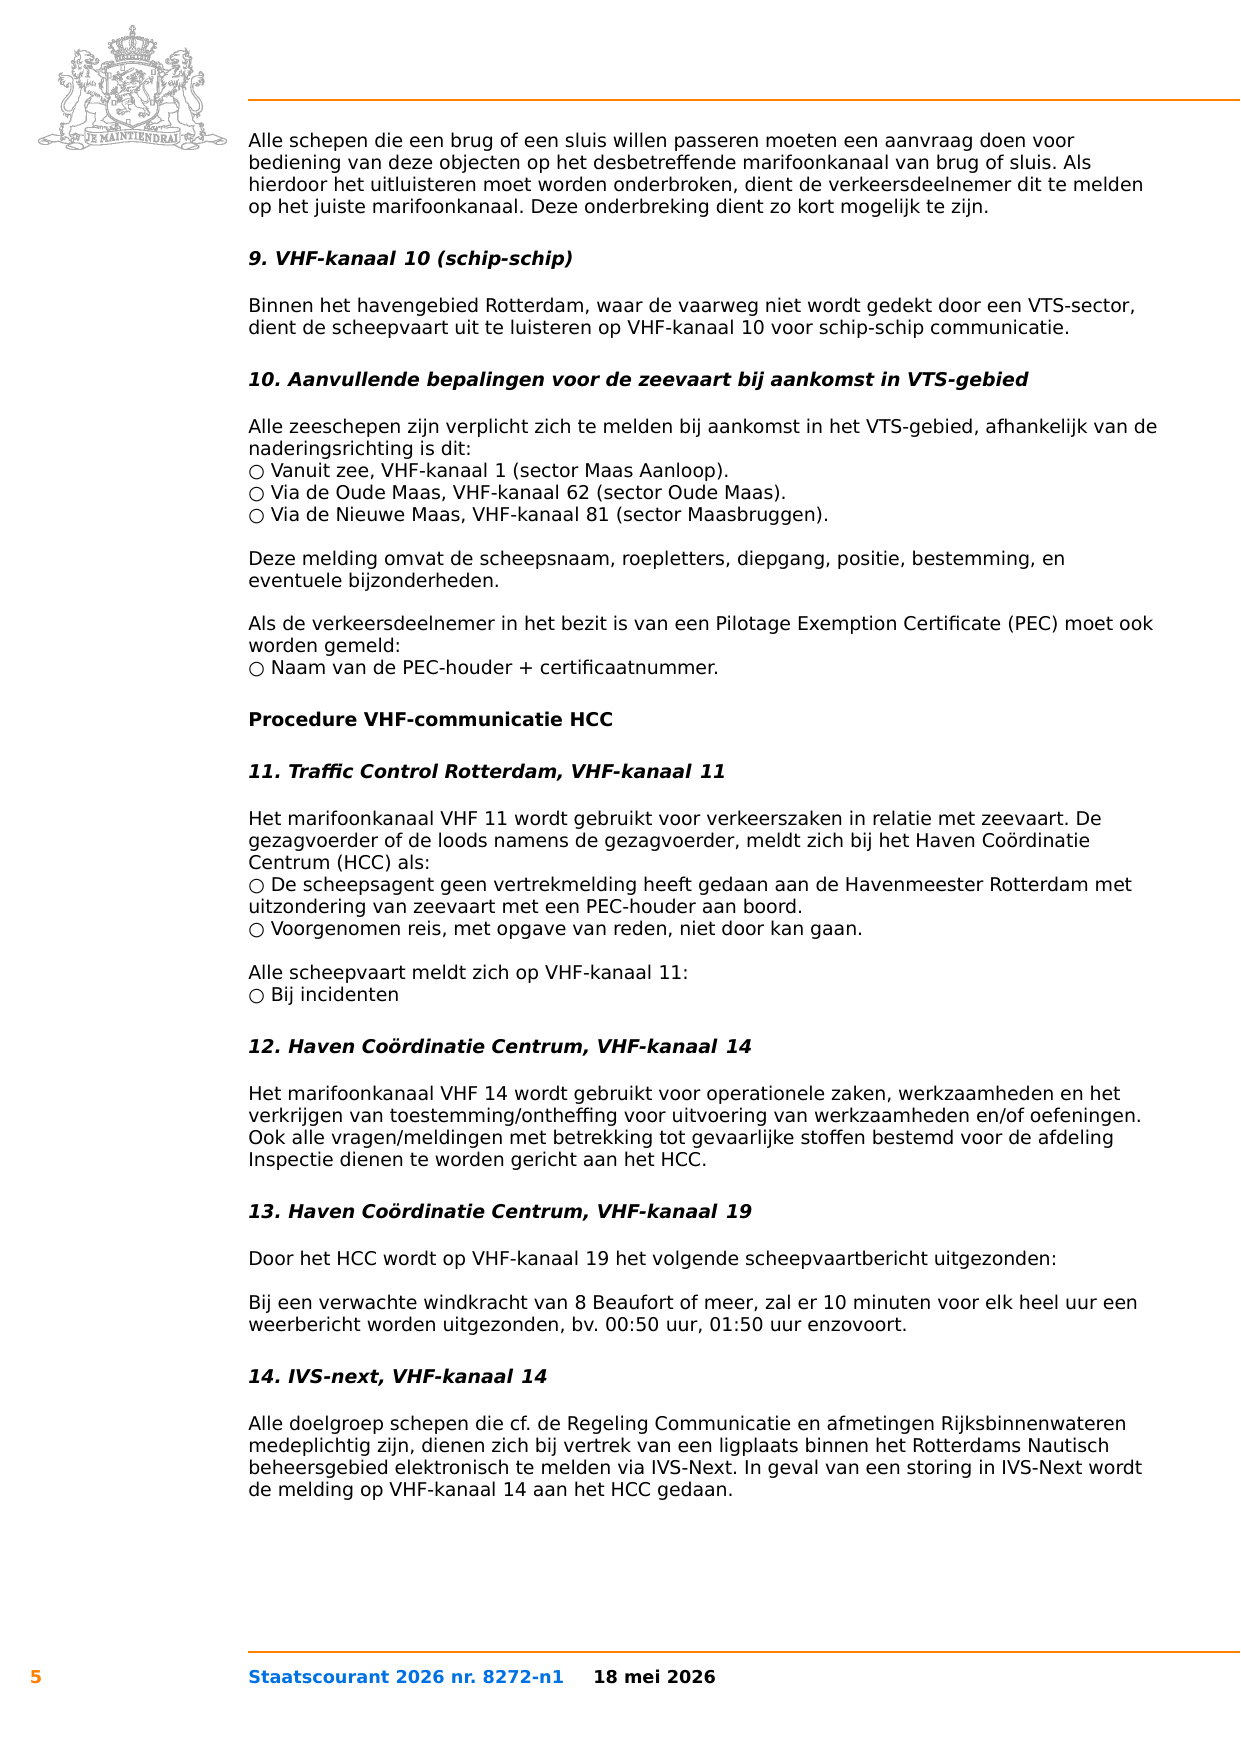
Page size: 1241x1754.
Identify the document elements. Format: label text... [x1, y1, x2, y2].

text Bij een verwachte windkracht van 8 Beaufort of meer, zal er 10 minuten voor elk heel uur een weerbericht worden uitgezonden, bv. 00:50 uur, 01:50 uur enzovoort. [248, 1292, 1163, 1336]
text Het marifoonkanaal VHF 11 wordt gebruikt voor verkeerszaken in relatie met zeevaart. De gezagvoerder of de loods namens de gezagvoerder, meldt zich bij het Haven Coördinatie Centrum (HCC) als: [248, 808, 1163, 874]
text Binnen het havengebied Rotterdam, waar de vaarweg niet wordt gedekt door een VTS-sector, dient de scheepvaart uit te luisteren op VHF-kanaal 10 voor schip-schip communicatie. [248, 295, 1163, 339]
text ○ Via de Nieuwe Maas, VHF-kanaal 81 (sector Maasbruggen). [248, 504, 1163, 526]
text ○ Bij incidenten [248, 984, 1163, 1006]
picture [38, 25, 227, 150]
subtitle 12. Haven Coördinatie Centrum, VHF-kanaal 14 [248, 1036, 1163, 1058]
text ○ Vanuit zee, VHF-kanaal 1 (sector Maas Aanloop). [248, 460, 1163, 482]
subtitle Procedure VHF-communicatie HCC [248, 709, 1163, 731]
subtitle 11. Traffic Control Rotterdam, VHF-kanaal 11 [248, 761, 1163, 783]
text Alle scheepvaart meldt zich op VHF-kanaal 11: [248, 962, 1163, 984]
text Alle doelgroep schepen die cf. de Regeling Communicatie en afmetingen Rijksbinnenwateren medeplichtig zijn, dienen zich bij vertrek van een ligplaats binnen het Rotterdams Nautisch beheersgebied elektronisch te melden via IVS-Next. In geval van een storing in IVS-Next wordt de melding op VHF-kanaal 14 aan het HCC gedaan. [248, 1413, 1163, 1501]
text Ook alle vragen/meldingen met betrekking tot gevaarlijke stoffen bestemd voor de afdeling Inspectie dienen te worden gericht aan het HCC. [248, 1127, 1163, 1171]
text Als de verkeersdeelnemer in het bezit is van een Pilotage Exemption Certificate (PEC) moet ook worden gemeld: [248, 613, 1163, 657]
text Door het HCC wordt op VHF-kanaal 19 het volgende scheepvaartbericht uitgezonden: [248, 1248, 1163, 1270]
text ○ Naam van de PEC-houder + certificaatnummer. [248, 657, 1163, 679]
subtitle 13. Haven Coördinatie Centrum, VHF-kanaal 19 [248, 1201, 1163, 1223]
subtitle 9. VHF-kanaal 10 (schip-schip) [248, 248, 1163, 270]
text ○ De scheepsagent geen vertrekmelding heeft gedaan aan de Havenmeester Rotterdam met uitzondering van zeevaart met een PEC-houder aan boord. [248, 874, 1163, 918]
text Het marifoonkanaal VHF 14 wordt gebruikt voor operationele zaken, werkzaamheden en het verkrijgen van toestemming/ontheffing voor uitvoering van werkzaamheden en/of oefeningen. [248, 1083, 1163, 1127]
text ○ Via de Oude Maas, VHF-kanaal 62 (sector Oude Maas). [248, 482, 1163, 504]
text ○ Voorgenomen reis, met opgave van reden, niet door kan gaan. [248, 918, 1163, 940]
text Alle zeeschepen zijn verplicht zich te melden bij aankomst in het VTS-gebied, afhankelijk van de naderingsrichting is dit: [248, 416, 1163, 460]
text Alle schepen die een brug of een sluis willen passeren moeten een aanvraag doen voor bediening van deze objecten op het desbetreffende marifoonkanaal van brug of sluis. Als hierdoor het uitluisteren moet worden onderbroken, dient de verkeersdeelnemer dit te melden op het juiste marifoonkanaal. Deze onderbreking dient zo kort mogelijk te zijn. [248, 130, 1163, 218]
subtitle 10. Aanvullende bepalingen voor de zeevaart bij aankomst in VTS-gebied [248, 369, 1163, 391]
subtitle 14. IVS-next, VHF-kanaal 14 [248, 1366, 1163, 1388]
text Deze melding omvat de scheepsnaam, roepletters, diepgang, positie, bestemming, en eventuele bijzonderheden. [248, 547, 1163, 591]
